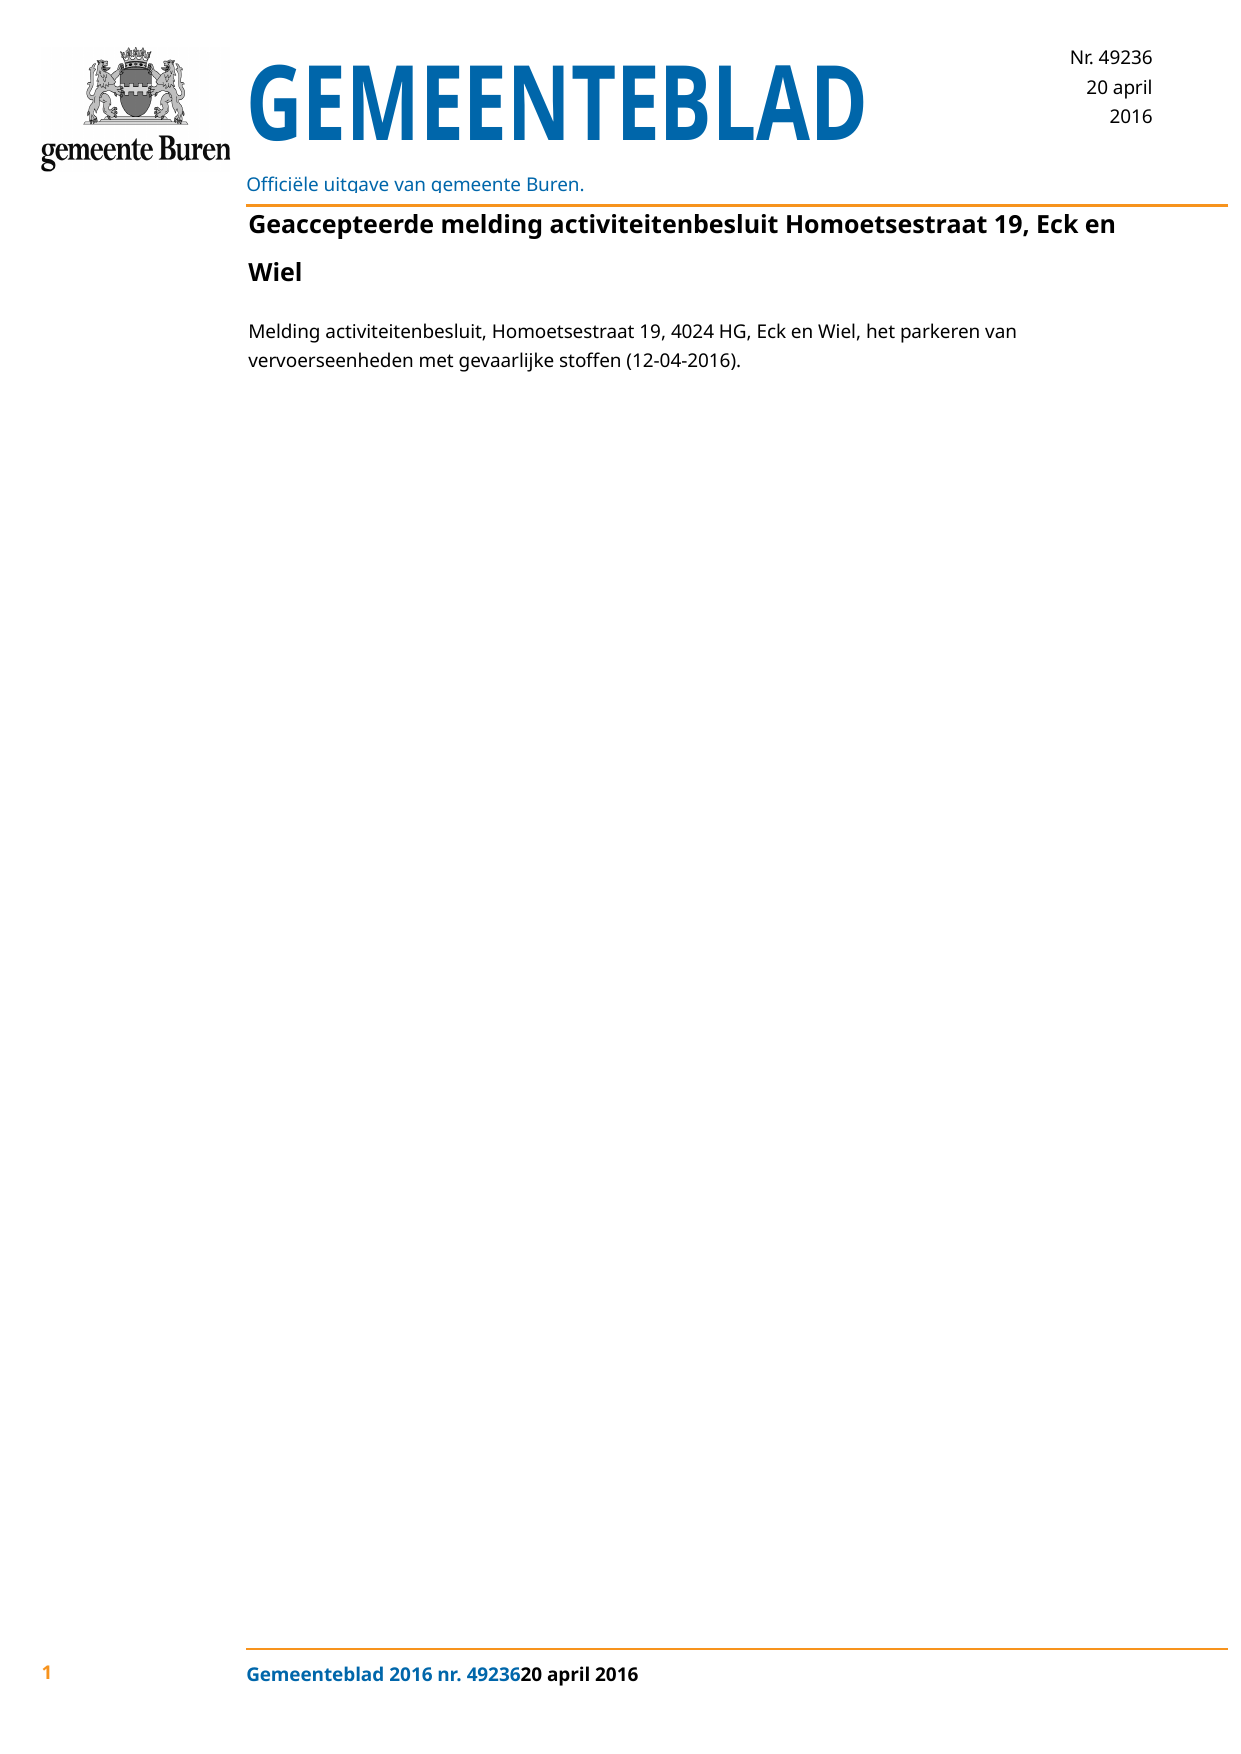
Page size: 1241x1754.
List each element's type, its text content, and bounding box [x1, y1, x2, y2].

picture [41, 47, 231, 172]
text Melding activiteitenbesluit, Homoetsestraat 19, 4024 HG, Eck en Wiel, het parkeren van vervoerseenheden met gevaarlijke stoffen (12-04-2016). [248, 318, 1152, 373]
text Geaccepteerde melding activiteitenbesluit Homoetsestraat 19, Eck en Wiel [248, 207, 1152, 288]
